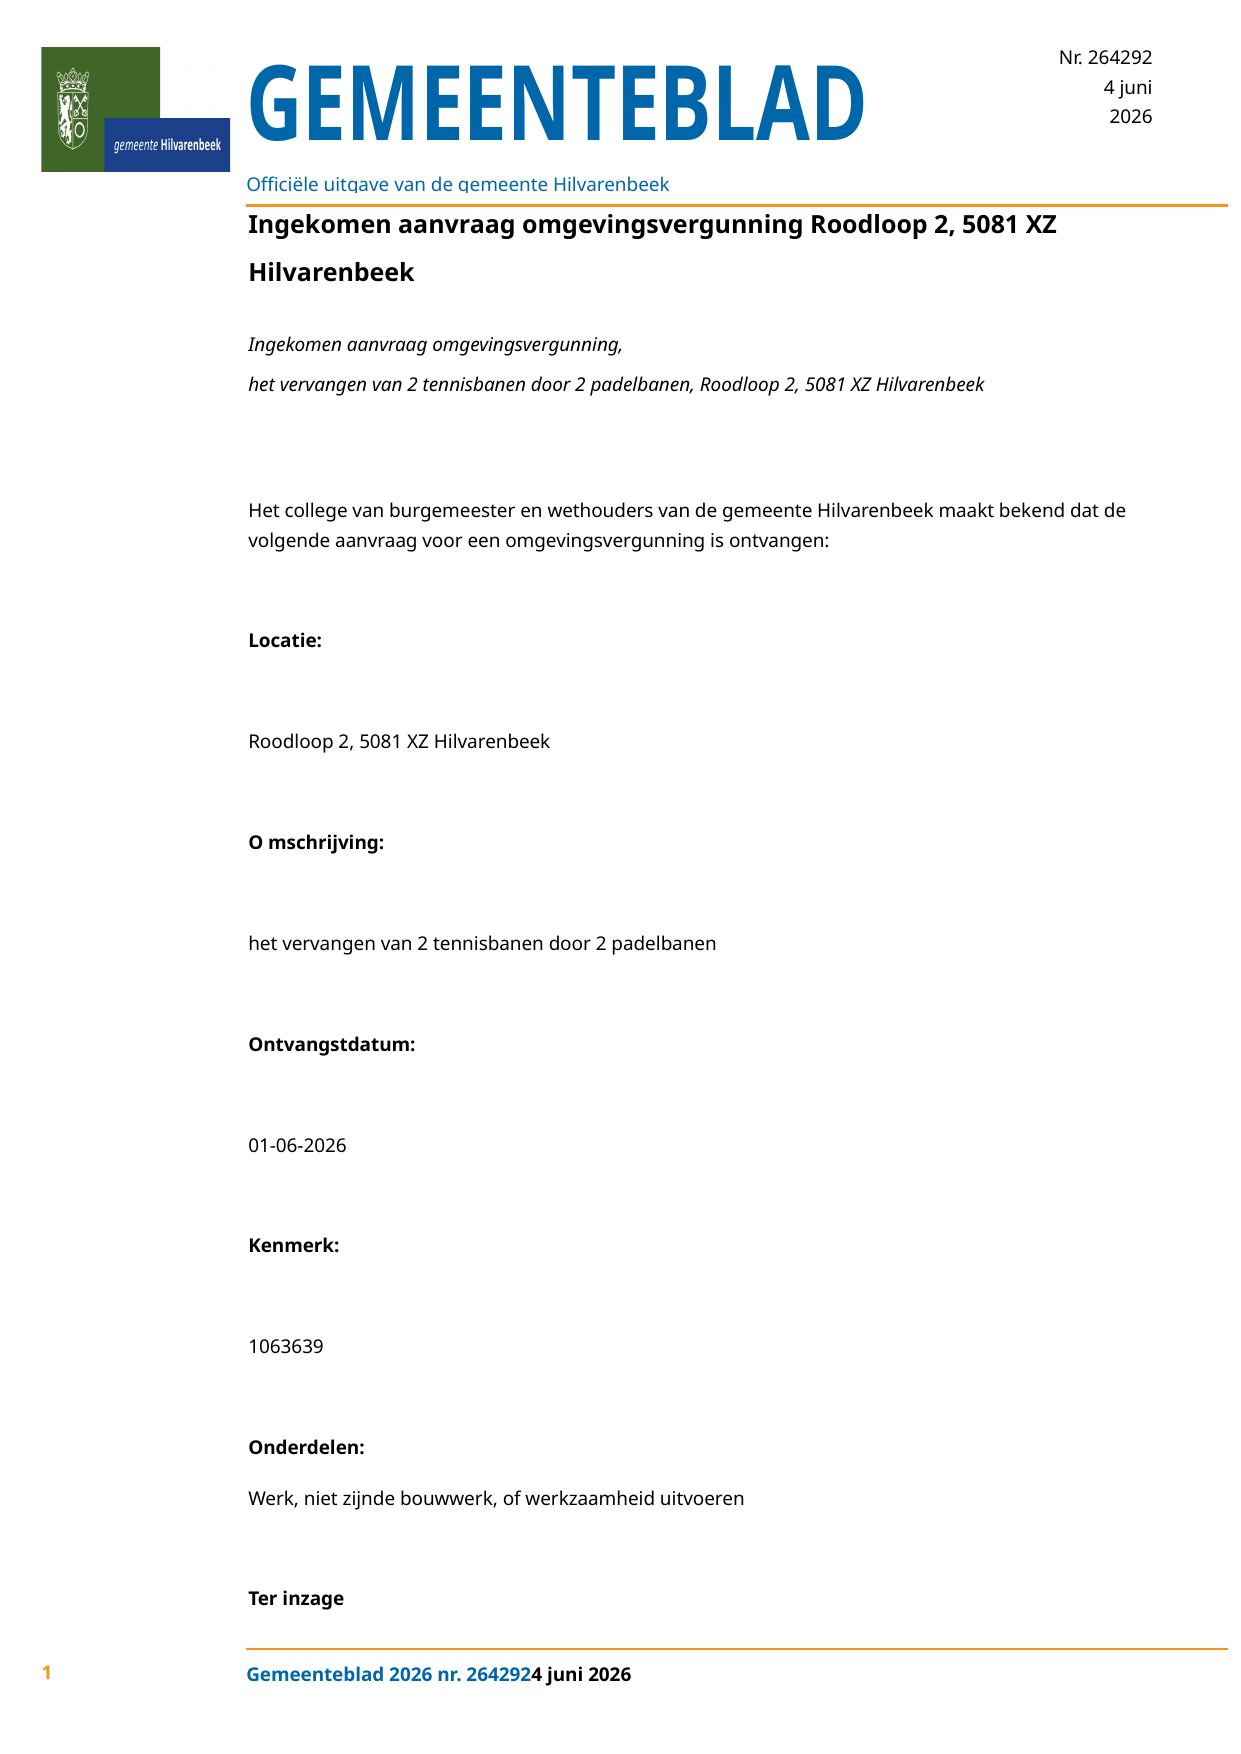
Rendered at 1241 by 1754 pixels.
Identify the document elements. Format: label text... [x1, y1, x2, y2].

text O mschrijving: [248, 829, 1152, 855]
text Locatie: [248, 628, 1152, 653]
text 01-06-2026 [248, 1132, 1152, 1158]
text 1063639 [248, 1333, 1152, 1359]
picture [41, 47, 231, 172]
text Ter inzage [248, 1586, 1152, 1611]
text Ingekomen aanvraag omgevingsvergunning Roodloop 2, 5081 XZ Hilvarenbeek [248, 207, 1152, 288]
text Ingekomen aanvraag omgevingsvergunning, [248, 331, 1152, 357]
text Werk, niet zijnde bouwwerk, of werkzaamheid uitvoeren [248, 1485, 1152, 1511]
text Ontvangstdatum: [248, 1031, 1152, 1057]
text het vervangen van 2 tennisbanen door 2 padelbanen [248, 930, 1152, 956]
text Onderdelen: [248, 1434, 1152, 1460]
text het vervangen van 2 tennisbanen door 2 padelbanen, Roodloop 2, 5081 XZ Hilvarenbeek [248, 371, 1152, 396]
text Kenmerk: [248, 1233, 1152, 1258]
text Roodloop 2, 5081 XZ Hilvarenbeek [248, 728, 1152, 754]
text Het college van burgemeester en wethouders van de gemeente Hilvarenbeek maakt bekend dat de volgende aanvraag voor een omgevingsvergunning is ontvangen: [248, 497, 1152, 553]
